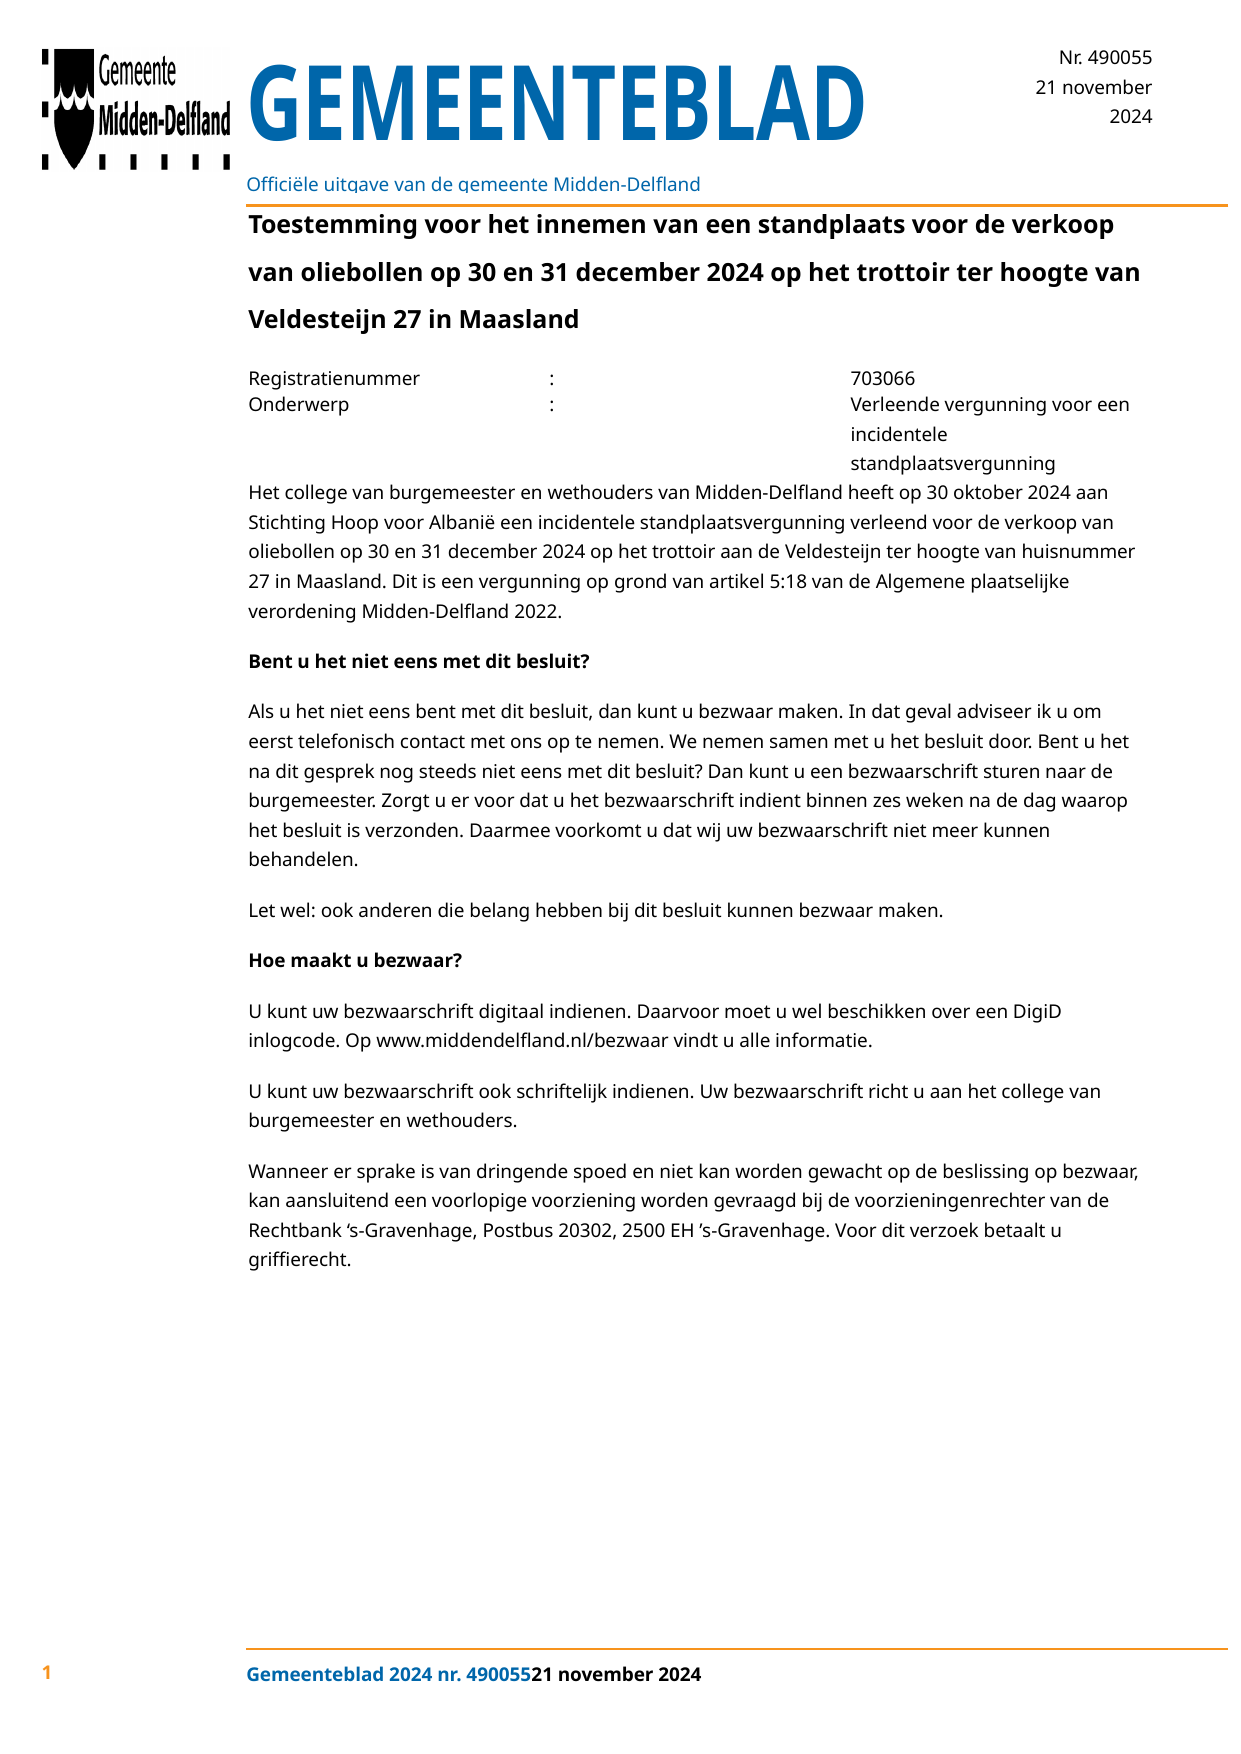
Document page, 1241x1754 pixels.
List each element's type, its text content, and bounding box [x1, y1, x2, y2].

text U kunt uw bezwaarschrift ook schriftelijk indienen. Uw bezwaarschrift richt u aan het college van burgemeester en wethouders. [248, 1078, 1152, 1133]
table_cell : [549, 391, 850, 476]
text U kunt uw bezwaarschrift digitaal indienen. Daarvoor moet u wel beschikken over een DigiD inlogcode. Op www.middendelfland.nl/bezwaar vindt u alle informatie. [248, 998, 1152, 1053]
text Let wel: ook anderen die belang hebben bij dit besluit kunnen bezwaar maken. [248, 897, 1152, 923]
table_cell Verleende vergunning voor een incidentele standplaatsvergunning [850, 391, 1152, 476]
text Toestemming voor het innemen van een standplaats voor de verkoop van oliebollen op 30 en 31 december 2024 op het trottoir ter hoogte van Veldesteijn 27 in Maasland [248, 207, 1152, 336]
table_cell Onderwerp [248, 391, 549, 476]
text Hoe maakt u bezwaar? [248, 947, 1152, 973]
text Als u het niet eens bent met dit besluit, dan kunt u bezwaar maken. In dat geval adviseer ik u om eerst telefonisch contact met ons op te nemen. We nemen samen met u het besluit door. Bent u het na dit gesprek nog steeds niet eens met dit besluit? Dan kunt u een bezwaarschrift sturen naar de burgemeester. Zorgt u er voor dat u het bezwaarschrift indient binnen zes weken na de dag waarop het besluit is verzonden. Daarmee voorkomt u dat wij uw bezwaarschrift niet meer kunnen behandelen. [248, 699, 1152, 872]
text Wanneer er sprake is van dringende spoed en niet kan worden gewacht op de beslissing op bezwaar, kan aansluitend een voorlopige voorziening worden gevraagd bij de voorzieningenrechter van de Rechtbank ‘s-Gravenhage, Postbus 20302, 2500 EH ’s-Gravenhage. Voor dit verzoek betaalt u griffierecht. [248, 1158, 1152, 1272]
table_header 703066 [850, 366, 1152, 391]
text Bent u het niet eens met dit besluit? [248, 648, 1152, 674]
picture [41, 47, 231, 172]
table_header : [549, 366, 850, 391]
table_header Registratienummer [248, 366, 549, 391]
text Het college van burgemeester en wethouders van Midden-Delfland heeft op 30 oktober 2024 aan Stichting Hoop voor Albanië een incidentele standplaatsvergunning verleend voor de verkoop van oliebollen op 30 en 31 december 2024 op het trottoir aan de Veldesteijn ter hoogte van huisnummer 27 in Maasland. Dit is een vergunning op grond van artikel 5:18 van de Algemene plaatselijke verordening Midden-Delfland 2022. [248, 479, 1152, 623]
